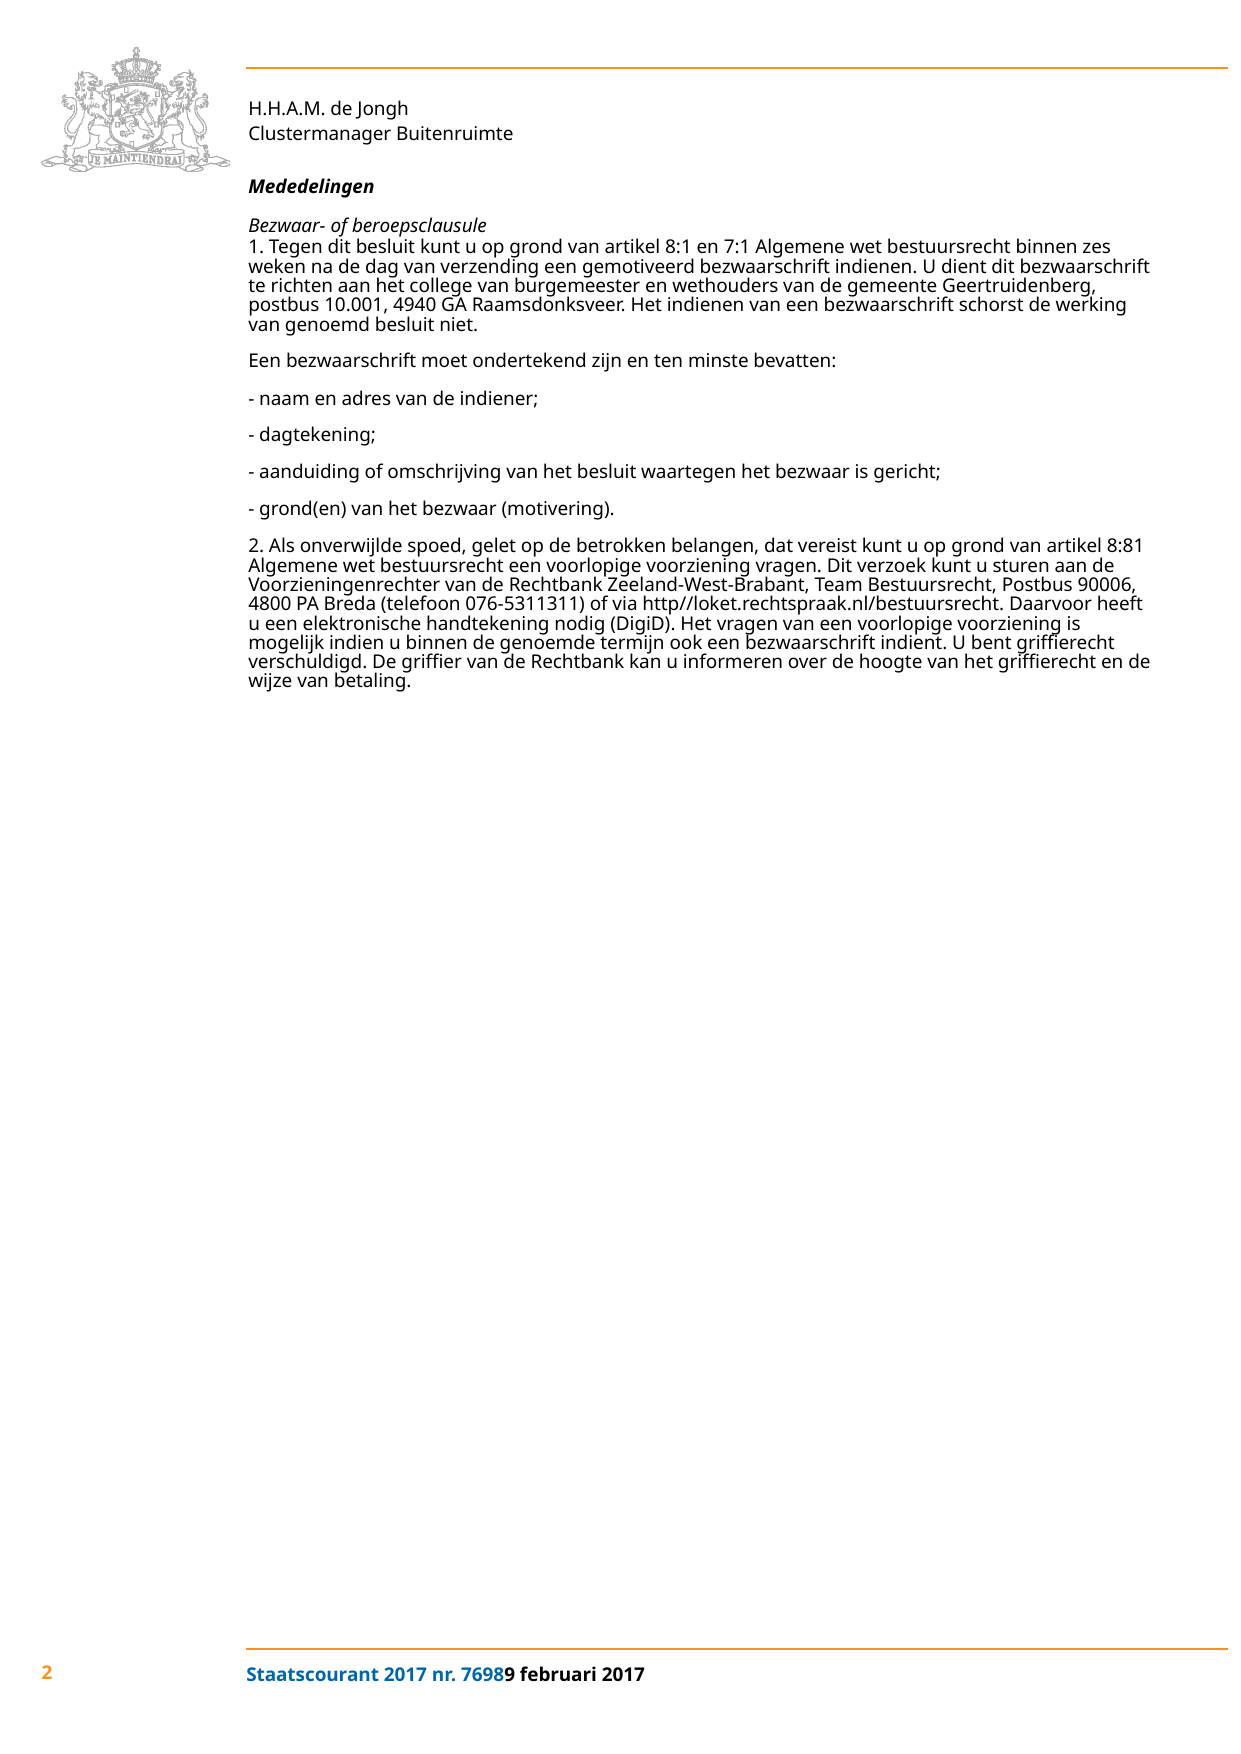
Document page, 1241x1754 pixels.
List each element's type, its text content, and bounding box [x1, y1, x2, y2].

text Bezwaar- of beroepsclausule [248, 213, 1152, 238]
text H.H.A.M. de Jongh [248, 95, 1152, 121]
text - dagtekening; [248, 426, 1152, 446]
text Mededelingen [248, 173, 1152, 199]
text 1. Tegen dit besluit kunt u op grond van artikel 8:1 en 7:1 Algemene wet bestuursrecht binnen zes weken na de dag van verzending een gemotiveerd bezwaarschrift indienen. U dient dit bezwaarschrift te richten aan het college van burgemeester en wethouders van de gemeente Geertruidenberg, postbus 10.001, 4940 GA Raamsdonksveer. Het indienen van een bezwaarschrift schorst de werking van genoemd besluit niet. [248, 238, 1152, 335]
text Clustermanager Buitenruimte [248, 121, 1152, 146]
text 2. Als onverwijlde spoed, gelet op de betrokken belangen, dat vereist kunt u op grond van artikel 8:81 Algemene wet bestuursrecht een voorlopige voorziening vragen. Dit verzoek kunt u sturen aan de Voorzieningenrechter van de Rechtbank Zeeland-West-Brabant, Team Bestuursrecht, Postbus 90006, 4800 PA Breda (telefoon 076-5311311) of via http//loket.rechtspraak.nl/bestuursrecht. Daarvoor heeft u een elektronische handtekening nodig (DigiD). Het vragen van een voorlopige voorziening is mogelijk indien u binnen de genoemde termijn ook een bezwaarschrift indient. U bent griffierecht verschuldigd. De griffier van de Rechtbank kan u informeren over de hoogte van het griffierecht en de wijze van betaling. [248, 537, 1152, 692]
text Een bezwaarschrift moet ondertekend zijn en ten minste bevatten: [248, 352, 1152, 372]
text - naam en adres van de indiener; [248, 389, 1152, 409]
text - aanduiding of omschrijving van het besluit waartegen het bezwaar is gericht; [248, 463, 1152, 483]
picture [41, 47, 231, 172]
text - grond(en) van het bezwaar (motivering). [248, 500, 1152, 520]
